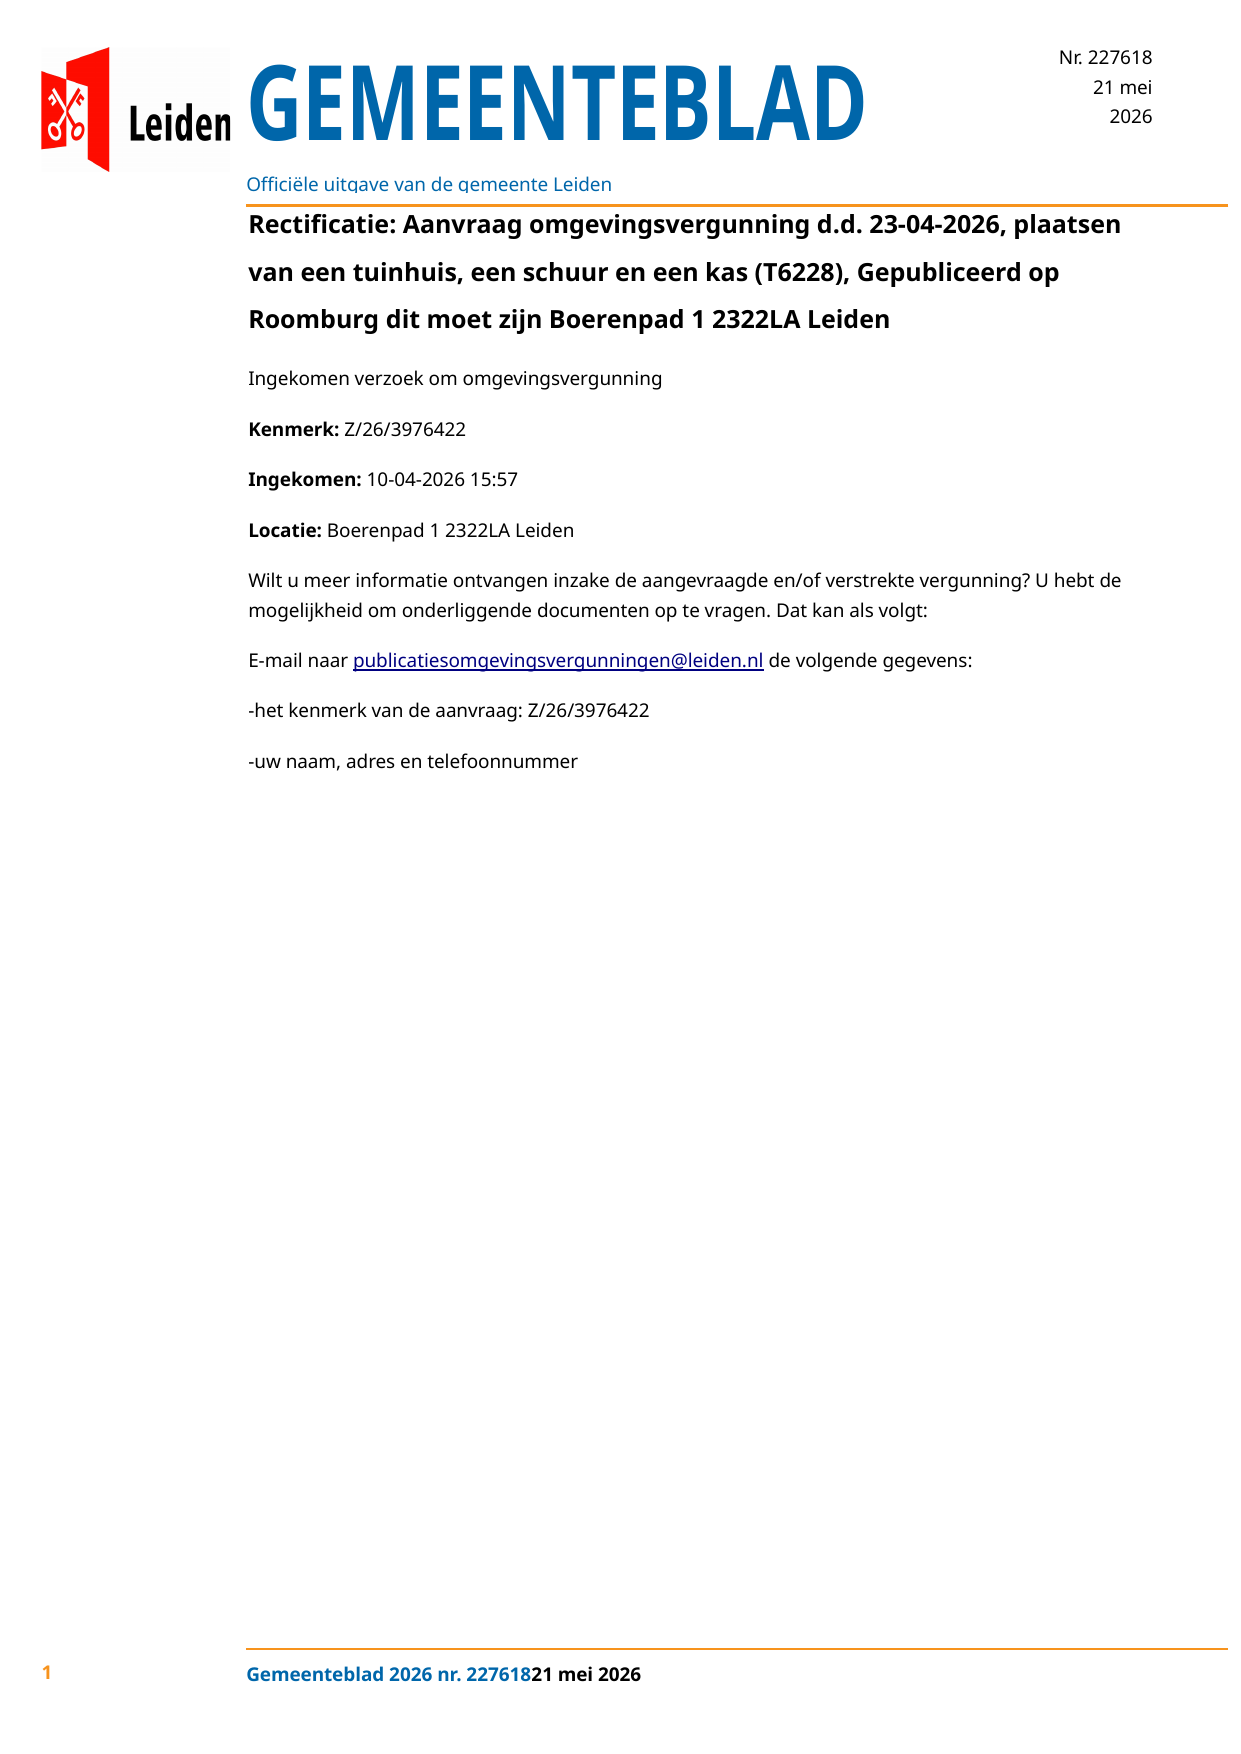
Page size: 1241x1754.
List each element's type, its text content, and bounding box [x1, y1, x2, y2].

text -uw naam, adres en telefoonnummer [248, 748, 1152, 774]
picture [41, 47, 231, 172]
text Wilt u meer informatie ontvangen inzake de aangevraagde en/of verstrekte vergunning? U hebt de mogelijkheid om onderliggende documenten op te vragen. Dat kan als volgt: [248, 567, 1152, 622]
text Ingekomen verzoek om omgevingsvergunning [248, 366, 1152, 391]
text Locatie: Boerenpad 1 2322LA Leiden [248, 517, 1152, 542]
text Ingekomen: 10-04-2026 15:57 [248, 466, 1152, 492]
text Rectificatie: Aanvraag omgevingsvergunning d.d. 23-04-2026, plaatsen van een tuinhuis, een schuur en een kas (T6228), Gepubliceerd op Roomburg dit moet zijn Boerenpad 1 2322LA Leiden [248, 207, 1152, 336]
text E-mail naar publicatiesomgevingsvergunningen@leiden.nl de volgende gegevens: [248, 647, 1152, 673]
text Kenmerk: Z/26/3976422 [248, 416, 1152, 442]
text -het kenmerk van de aanvraag: Z/26/3976422 [248, 698, 1152, 723]
